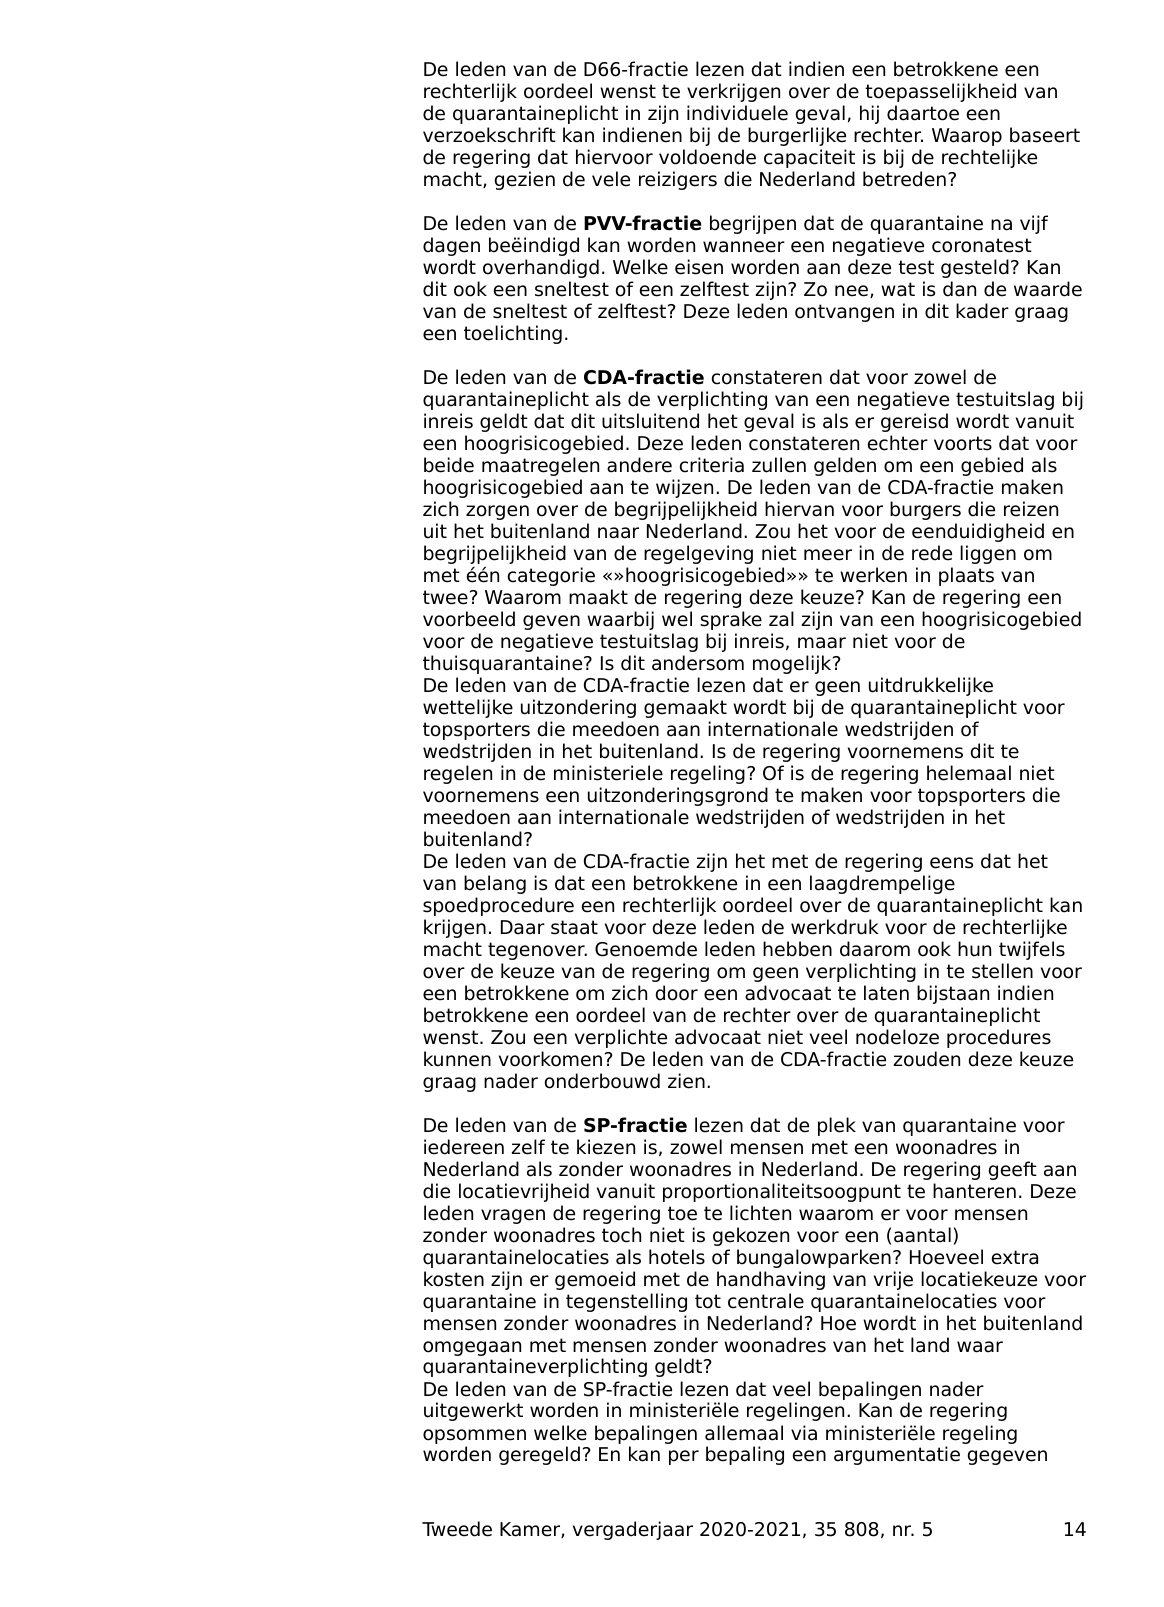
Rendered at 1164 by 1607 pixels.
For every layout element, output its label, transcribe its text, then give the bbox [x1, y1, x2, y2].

text De leden van de CDA-fractie lezen dat er geen uitdrukkelijke wettelijke uitzondering gemaakt wordt bij de quarantaineplicht voor topsporters die meedoen aan internationale wedstrijden of wedstrijden in het buitenland. Is de regering voornemens dit te regelen in de ministeriele regeling? Of is de regering helemaal niet voornemens een uitzonderingsgrond te maken voor topsporters die meedoen aan internationale wedstrijden of wedstrijden in het buitenland? [422, 675, 1087, 851]
text De leden van de SP-fractie lezen dat veel bepalingen nader uitgewerkt worden in ministeriële regelingen. Kan de regering opsommen welke bepalingen allemaal via ministeriële regeling worden geregeld? En kan per bepaling een argumentatie gegeven [422, 1378, 1087, 1466]
text De leden van de D66-fractie lezen dat indien een betrokkene een rechterlijk oordeel wenst te verkrijgen over de toepasselijkheid van de quarantaineplicht in zijn individuele geval, hij daartoe een verzoekschrift kan indienen bij de burgerlijke rechter. Waarop baseert de regering dat hiervoor voldoende capaciteit is bij de rechtelijke macht, gezien de vele reizigers die Nederland betreden? [422, 59, 1087, 191]
text De leden van de CDA-fractie zijn het met de regering eens dat het van belang is dat een betrokkene in een laagdrempelige spoedprocedure een rechterlijk oordeel over de quarantaineplicht kan krijgen. Daar staat voor deze leden de werkdruk voor de rechterlijke macht tegenover. Genoemde leden hebben daarom ook hun twijfels over de keuze van de regering om geen verplichting in te stellen voor een betrokkene om zich door een advocaat te laten bijstaan indien betrokkene een oordeel van de rechter over de quarantaineplicht wenst. Zou een verplichte advocaat niet veel nodeloze procedures kunnen voorkomen? De leden van de CDA-fractie zouden deze keuze graag nader onderbouwd zien. [422, 851, 1087, 1092]
text De leden van de SP-fractie lezen dat de plek van quarantaine voor iedereen zelf te kiezen is, zowel mensen met een woonadres in Nederland als zonder woonadres in Nederland. De regering geeft aan die locatievrijheid vanuit proportionaliteitsoogpunt te hanteren. Deze leden vragen de regering toe te lichten waarom er voor mensen zonder woonadres toch niet is gekozen voor een (aantal) quarantainelocaties als hotels of bungalowparken? Hoeveel extra kosten zijn er gemoeid met de handhaving van vrije locatiekeuze voor quarantaine in tegenstelling tot centrale quarantainelocaties voor mensen zonder woonadres in Nederland? Hoe wordt in het buitenland omgegaan met mensen zonder woonadres van het land waar quarantaineverplichting geldt? [422, 1115, 1087, 1378]
text De leden van de PVV-fractie begrijpen dat de quarantaine na vijf dagen beëindigd kan worden wanneer een negatieve coronatest wordt overhandigd. Welke eisen worden aan deze test gesteld? Kan dit ook een sneltest of een zelftest zijn? Zo nee, wat is dan de waarde van de sneltest of zelftest? Deze leden ontvangen in dit kader graag een toelichting. [422, 213, 1087, 345]
text De leden van de CDA-fractie constateren dat voor zowel de quarantaineplicht als de verplichting van een negatieve testuitslag bij inreis geldt dat dit uitsluitend het geval is als er gereisd wordt vanuit een hoogrisicogebied. Deze leden constateren echter voorts dat voor beide maatregelen andere criteria zullen gelden om een gebied als hoogrisicogebied aan te wijzen. De leden van de CDA-fractie maken zich zorgen over de begrijpelijkheid hiervan voor burgers die reizen uit het buitenland naar Nederland. Zou het voor de eenduidigheid en begrijpelijkheid van de regelgeving niet meer in de rede liggen om met één categorie «»hoogrisicogebied»» te werken in plaats van twee? Waarom maakt de regering deze keuze? Kan de regering een voorbeeld geven waarbij wel sprake zal zijn van een hoogrisicogebied voor de negatieve testuitslag bij inreis, maar niet voor de thuisquarantaine? Is dit andersom mogelijk? [422, 367, 1087, 675]
